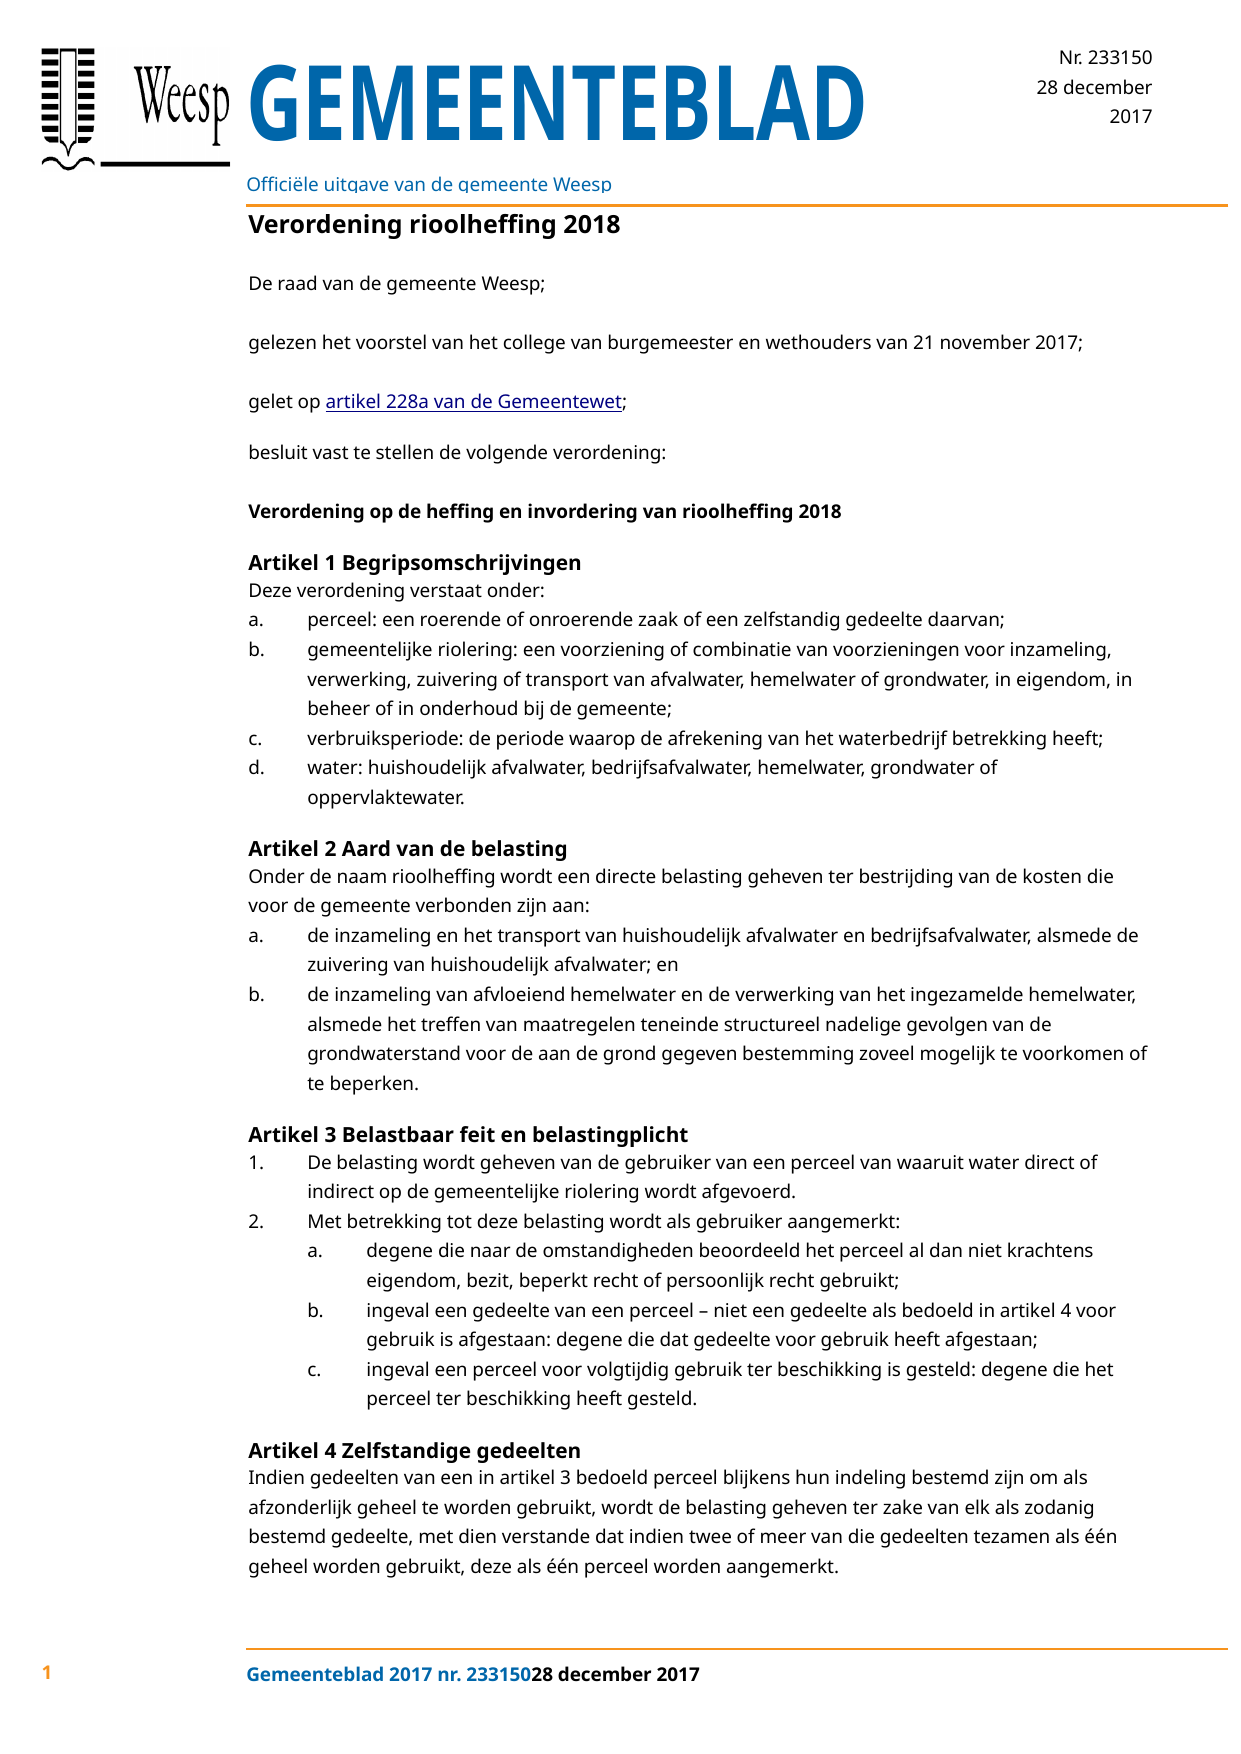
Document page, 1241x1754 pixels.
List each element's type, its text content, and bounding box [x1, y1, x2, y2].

text Verordening op de heffing en invordering van rioolheffing 2018 [248, 498, 1152, 524]
list de inzameling van afvloeiend hemelwater en de verwerking van het ingezamelde hemelwater, alsmede het treffen van maatregelen teneinde structureel nadelige gevolgen van de grondwaterstand voor de aan de grond gegeven bestemming zoveel mogelijk te voorkomen of te beperken. [248, 981, 1152, 1096]
text gelet op artikel 228a van de Gemeentewet; [248, 389, 1152, 414]
list ingeval een perceel voor volgtijdig gebruik ter beschikking is gesteld: degene die het perceel ter beschikking heeft gesteld. [307, 1356, 1152, 1411]
list verbruiksperiode: de periode waarop de afrekening van het waterbedrijf betrekking heeft; [248, 725, 1152, 751]
list de inzameling en het transport van huishoudelijk afvalwater en bedrijfsafvalwater, alsmede de zuivering van huishoudelijk afvalwater; en [248, 922, 1152, 977]
text De raad van de gemeente Weesp; [248, 270, 1152, 296]
picture [41, 47, 231, 172]
list degene die naar de omstandigheden beoordeeld het perceel al dan niet krachtens eigendom, bezit, beperkt recht of persoonlijk recht gebruikt; [307, 1238, 1152, 1293]
text Indien gedeelten van een in artikel 3 bedoeld perceel blijkens hun indeling bestemd zijn om als afzonderlijk geheel te worden gebruikt, wordt de belasting geheven ter zake van elk als zodanig bestemd gedeelte, met dien verstande dat indien twee of meer van die gedeelten tezamen als één geheel worden gebruikt, deze als één perceel worden aangemerkt. [248, 1464, 1152, 1579]
list gemeentelijke riolering: een voorziening of combinatie van voorzieningen voor inzameling, verwerking, zuivering of transport van afvalwater, hemelwater of grondwater, in eigendom, in beheer of in onderhoud bij de gemeente; [248, 636, 1152, 721]
text Artikel 3 Belastbaar feit en belastingplicht [248, 1120, 1152, 1149]
list De belasting wordt geheven van de gebruiker van een perceel van waaruit water direct of indirect op de gemeentelijke riolering wordt afgevoerd. [248, 1149, 1152, 1204]
text Artikel 4 Zelfstandige gedeelten [248, 1436, 1152, 1464]
text Artikel 1 Begripsomschrijvingen [248, 548, 1152, 577]
list perceel: een roerende of onroerende zaak of een zelfstandig gedeelte daarvan; [248, 607, 1152, 632]
text Deze verordening verstaat onder: [248, 577, 1152, 603]
list water: huishoudelijk afvalwater, bedrijfsafvalwater, hemelwater, grondwater of oppervlaktewater. [248, 754, 1152, 810]
list Met betrekking tot deze belasting wordt als gebruiker aangemerkt: [248, 1208, 1152, 1234]
text Onder de naam rioolheffing wordt een directe belasting geheven ter bestrijding van de kosten die voor de gemeente verbonden zijn aan: [248, 863, 1152, 918]
text gelezen het voorstel van het college van burgemeester en wethouders van 21 november 2017; [248, 329, 1152, 355]
text besluit vast te stellen de volgende verordening: [248, 439, 1152, 465]
text Verordening rioolheffing 2018 [248, 207, 1152, 241]
list ingeval een gedeelte van een perceel – niet een gedeelte als bedoeld in artikel 4 voor gebruik is afgestaan: degene die dat gedeelte voor gebruik heeft afgestaan; [307, 1297, 1152, 1352]
text Artikel 2 Aard van de belasting [248, 834, 1152, 863]
